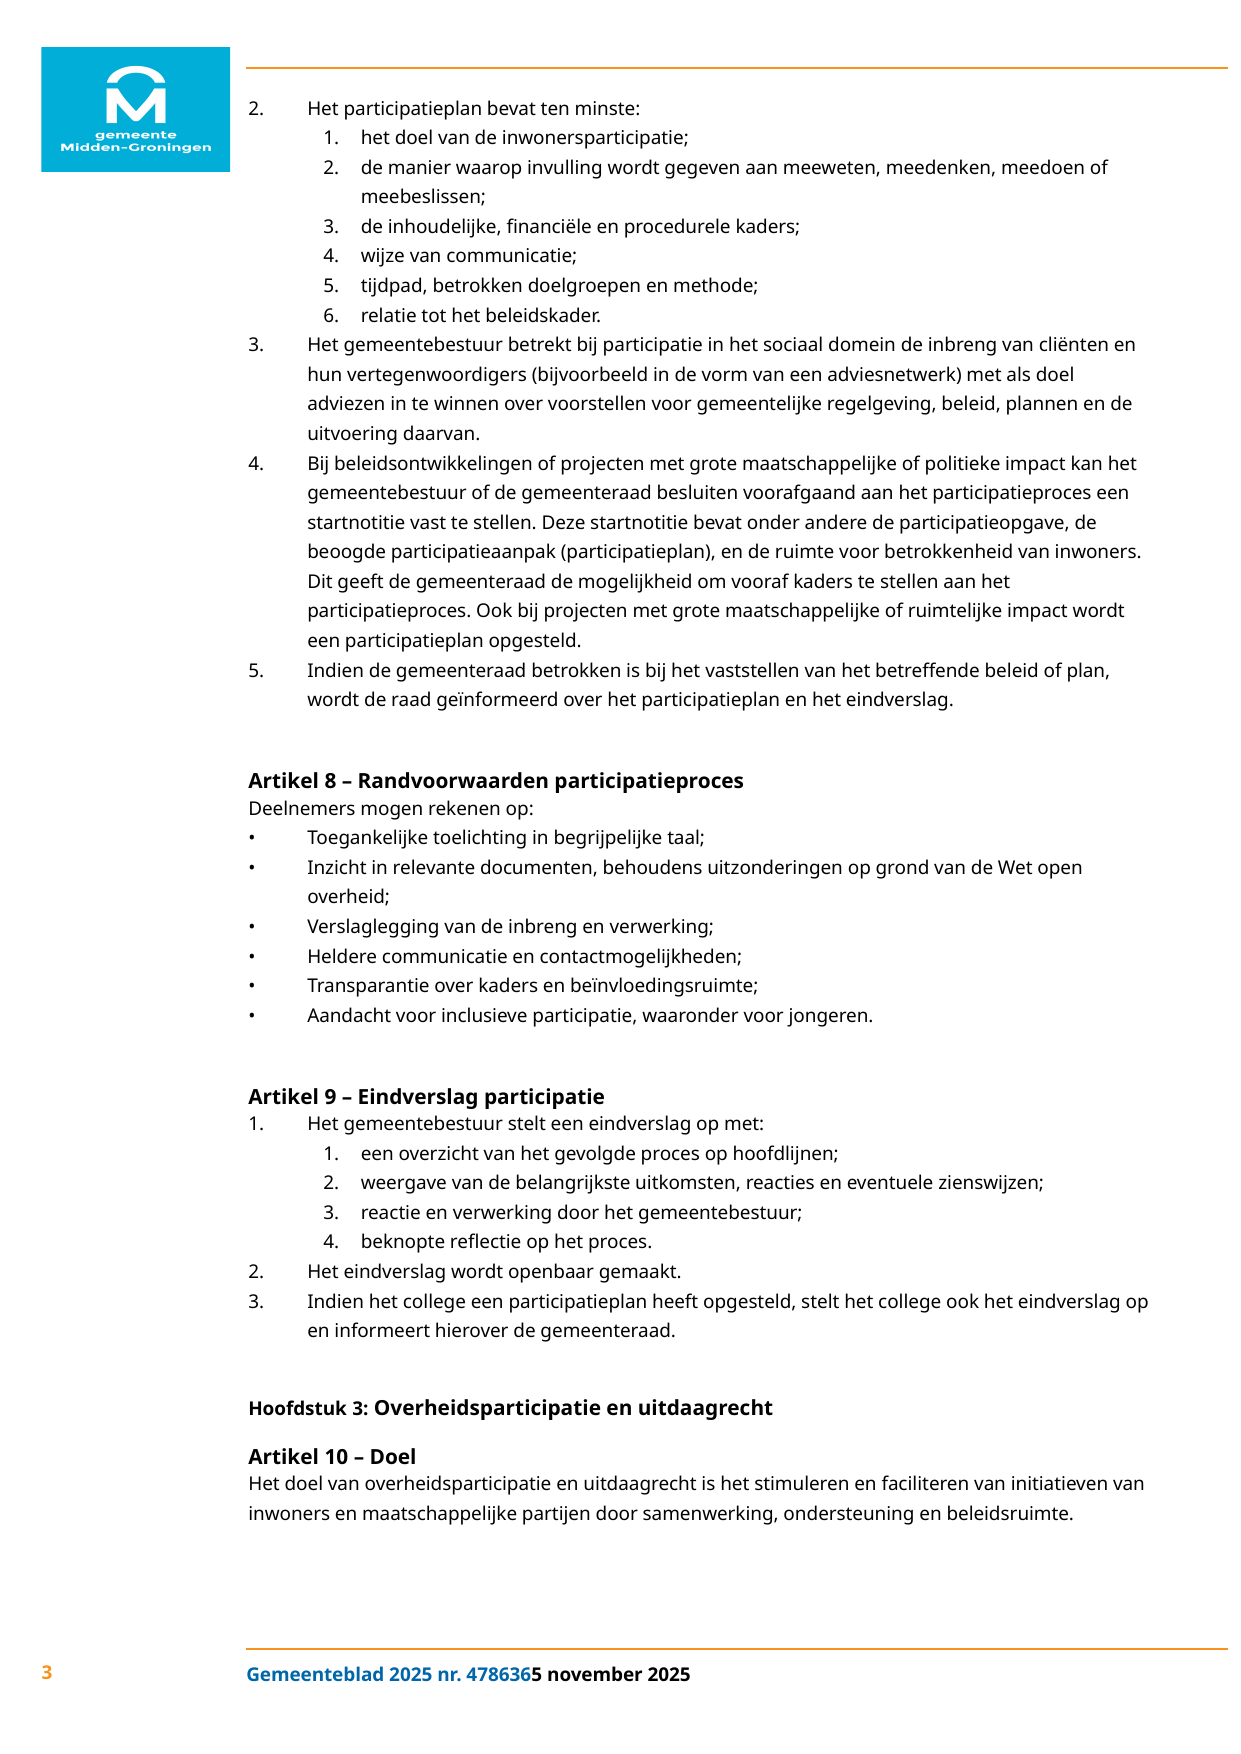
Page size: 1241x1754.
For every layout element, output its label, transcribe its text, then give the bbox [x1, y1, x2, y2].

list Het gemeentebestuur betrekt bij participatie in het sociaal domein de inbreng van cliënten en hun vertegenwoordigers (bijvoorbeeld in de vorm van een adviesnetwerk) met als doel adviezen in te winnen over voorstellen voor gemeentelijke regelgeving, beleid, plannen en de uitvoering daarvan. [248, 331, 1152, 446]
list Verslaglegging van de inbreng en verwerking; [248, 913, 1152, 939]
picture [184, 146, 190, 153]
list Heldere communicatie en contactmogelijkheden; [248, 943, 1152, 968]
text Artikel 8 – Randvoorwaarden participatieproces [248, 766, 1152, 795]
list reactie en verwerking door het gemeentebestuur; [323, 1199, 1152, 1225]
list tijdpad, betrokken doelgroepen en methode; [323, 272, 1152, 298]
list Toegankelijke toelichting in begrijpelijke taal; [248, 824, 1152, 850]
list Inzicht in relevante documenten, behoudens uitzonderingen op grond van de Wet open overheid; [248, 854, 1152, 909]
list de inhoudelijke, financiële en procedurele kaders; [323, 213, 1152, 239]
list weergave van de belangrijkste uitkomsten, reacties en eventuele zienswijzen; [323, 1169, 1152, 1195]
list Bij beleidsontwikkelingen of projecten met grote maatschappelijke of politieke impact kan het gemeentebestuur of de gemeenteraad besluiten voorafgaand aan het participatieproces een startnotitie vast te stellen. Deze startnotitie bevat onder andere de participatieopgave, de beoogde participatieaanpak (participatieplan), en de ruimte voor betrokkenheid van inwoners. Dit geeft de gemeenteraad de mogelijkheid om vooraf kaders te stellen aan het participatieproces. Ook bij projecten met grote maatschappelijke of ruimtelijke impact wordt een participatieplan opgesteld. [248, 450, 1152, 653]
list Transparantie over kaders en beïnvloedingsruimte; [248, 972, 1152, 998]
list relatie tot het beleidskader. [323, 302, 1152, 328]
list een overzicht van het gevolgde proces op hoofdlijnen; [323, 1140, 1152, 1166]
text Deelnemers mogen rekenen op: [248, 795, 1152, 821]
list het doel van de inwonersparticipatie; [323, 124, 1152, 150]
list Indien de gemeenteraad betrokken is bij het vaststellen van het betreffende beleid of plan, wordt de raad geïnformeerd over het participatieplan en het eindverslag. [248, 657, 1152, 712]
text Artikel 10 – Doel [248, 1442, 1152, 1470]
list Indien het college een participatieplan heeft opgesteld, stelt het college ook het eindverslag op en informeert hierover de gemeenteraad. [248, 1288, 1152, 1343]
picture [108, 66, 164, 82]
list Het eindverslag wordt openbaar gemaakt. [248, 1258, 1152, 1284]
picture [107, 89, 165, 122]
list Het participatieplan bevat ten minste: [248, 95, 1152, 121]
list de manier waarop invulling wordt gegeven aan meeweten, meedenken, meedoen of meebeslissen; [323, 154, 1152, 209]
list beknopte reflectie op het proces. [323, 1229, 1152, 1254]
text Artikel 9 – Eindverslag participatie [248, 1082, 1152, 1110]
list wijze van communicatie; [323, 243, 1152, 268]
list Het gemeentebestuur stelt een eindverslag op met: [248, 1110, 1152, 1136]
text Het doel van overheidsparticipatie en uitdaagrecht is het stimuleren en faciliteren van initiatieven van inwoners en maatschappelijke partijen door samenwerking, ondersteuning en beleidsruimte. [248, 1470, 1152, 1526]
list Aandacht voor inclusieve participatie, waaronder voor jongeren. [248, 1002, 1152, 1028]
text Hoofdstuk 3: Overheidsparticipatie en uitdaagrecht [248, 1393, 1152, 1421]
